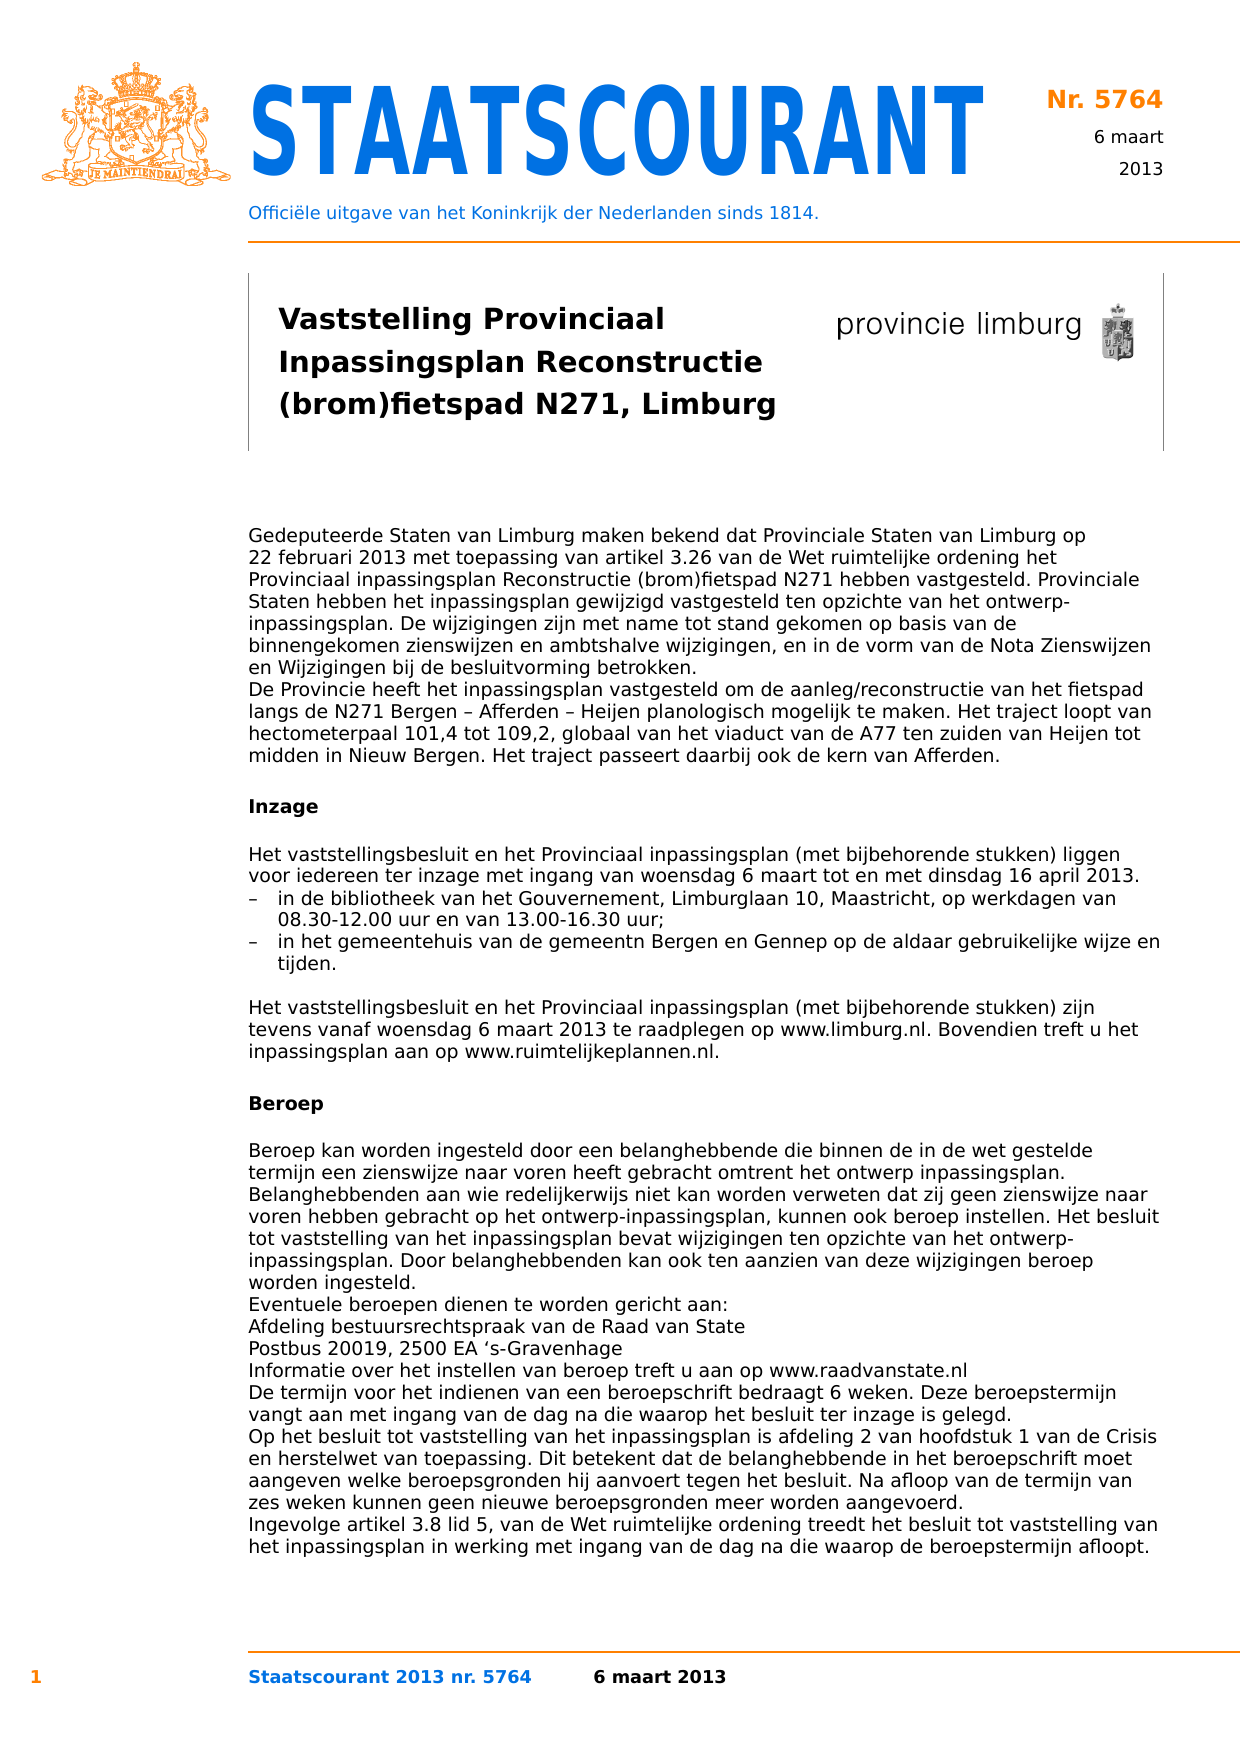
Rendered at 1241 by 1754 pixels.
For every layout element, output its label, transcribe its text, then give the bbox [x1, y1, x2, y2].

text Beroep kan worden ingesteld door een belanghebbende die binnen de in de wet gestelde termijn een zienswijze naar voren heeft gebracht omtrent het ontwerp inpassingsplan. Belanghebbenden aan wie redelijkerwijs niet kan worden verweten dat zij geen zienswijze naar voren hebben gebracht op het ontwerp-inpassingsplan, kunnen ook beroep instellen. Het besluit tot vaststelling van het inpassingsplan bevat wijzigingen ten opzichte van het ontwerp-inpassingsplan. Door belanghebbenden kan ook ten aanzien van deze wijzigingen beroep worden ingesteld. [248, 1140, 1163, 1294]
text Eventuele beroepen dienen te worden gericht aan: [248, 1294, 1163, 1316]
text De Provincie heeft het inpassingsplan vastgesteld om de aanleg/reconstructie van het fietspad langs de N271 Bergen – Afferden – Heijen planologisch mogelijk te maken. Het traject loopt van hectometerpaal 101,4 tot 109,2, globaal van het viaduct van de A77 ten zuiden van Heijen tot midden in Nieuw Bergen. Het traject passeert daarbij ook de kern van Afferden. [248, 678, 1163, 766]
subtitle Inzage [248, 796, 1163, 818]
table_cell 6 maart [998, 121, 1240, 153]
picture [41, 62, 231, 186]
text Afdeling bestuursrechtspraak van de Raad van State [248, 1316, 1163, 1338]
text De termijn voor het indienen van een beroepschrift bedraagt 6 weken. Deze beroepstermijn vangt aan met ingang van de dag na die waarop het besluit ter inzage is gelegd. [248, 1382, 1163, 1426]
text Ingevolge artikel 3.8 lid 5, van de Wet ruimtelijke ordening treedt het besluit tot vaststelling van het inpassingsplan in werking met ingang van de dag na die waarop de beroepstermijn afloopt. [248, 1514, 1163, 1558]
table_header [25, 62, 248, 241]
text – in het gemeentehuis van de gemeentn Bergen en Gennep op de aldaar gebruikelijke wijze en tijden. [248, 931, 1163, 975]
table_header Nr. 5764 [998, 62, 1240, 121]
text Het vaststellingsbesluit en het Provinciaal inpassingsplan (met bijbehorende stukken) liggen voor iedereen ter inzage met ingang van woensdag 6 maart tot en met dinsdag 16 april 2013. [248, 843, 1163, 887]
text Het vaststellingsbesluit en het Provinciaal inpassingsplan (met bijbehorende stukken) zijn tevens vanaf woensdag 6 maart 2013 te raadplegen op www.limburg.nl. Bovendien treft u het inpassingsplan aan op www.ruimtelijkeplannen.nl. [248, 997, 1163, 1063]
table_cell Officiële uitgave van het Koninkrijk der Nederlanden sinds 1814. [248, 203, 1240, 241]
text Informatie over het instellen van beroep treft u aan op www.raadvanstate.nl [248, 1360, 1163, 1382]
text Op het besluit tot vaststelling van het inpassingsplan is afdeling 2 van hoofdstuk 1 van de Crisis en herstelwet van toepassing. Dit betekent dat de belanghebbende in het beroepschrift moet aangeven welke beroepsgronden hij aanvoert tegen het besluit. Na afloop van de termijn van zes weken kunnen geen nieuwe beroepsgronden meer worden aangevoerd. [248, 1426, 1163, 1514]
text – in de bibliotheek van het Gouvernement, Limburglaan 10, Maastricht, op werkdagen van 08.30-12.00 uur en van 13.00-16.30 uur; [248, 887, 1163, 931]
picture [838, 302, 1134, 362]
text Gedeputeerde Staten van Limburg maken bekend dat Provinciale Staten van Limburg op 22 februari 2013 met toepassing van artikel 3.26 van de Wet ruimtelijke ordening het Provinciaal inpassingsplan Reconstructie (brom)fietspad N271 hebben vastgesteld. Provinciale Staten hebben het inpassingsplan gewijzigd vastgesteld ten opzichte van het ontwerp-inpassingsplan. De wijzigingen zijn met name tot stand gekomen op basis van de binnengekomen zienswijzen en ambtshalve wijzigingen, en in de vorm van de Nota Zienswijzen en Wijzigingen bij de besluitvorming betrokken. [248, 525, 1163, 678]
table_cell 2013 [998, 153, 1240, 203]
subtitle Vaststelling Provinciaal Inpassingsplan Reconstructie (brom)fietspad N271, Limburg [249, 273, 1163, 451]
table_header STAATSCOURANT [248, 62, 998, 203]
text Postbus 20019, 2500 EA ‘s-Gravenhage [248, 1338, 1163, 1360]
subtitle Beroep [248, 1093, 1163, 1115]
